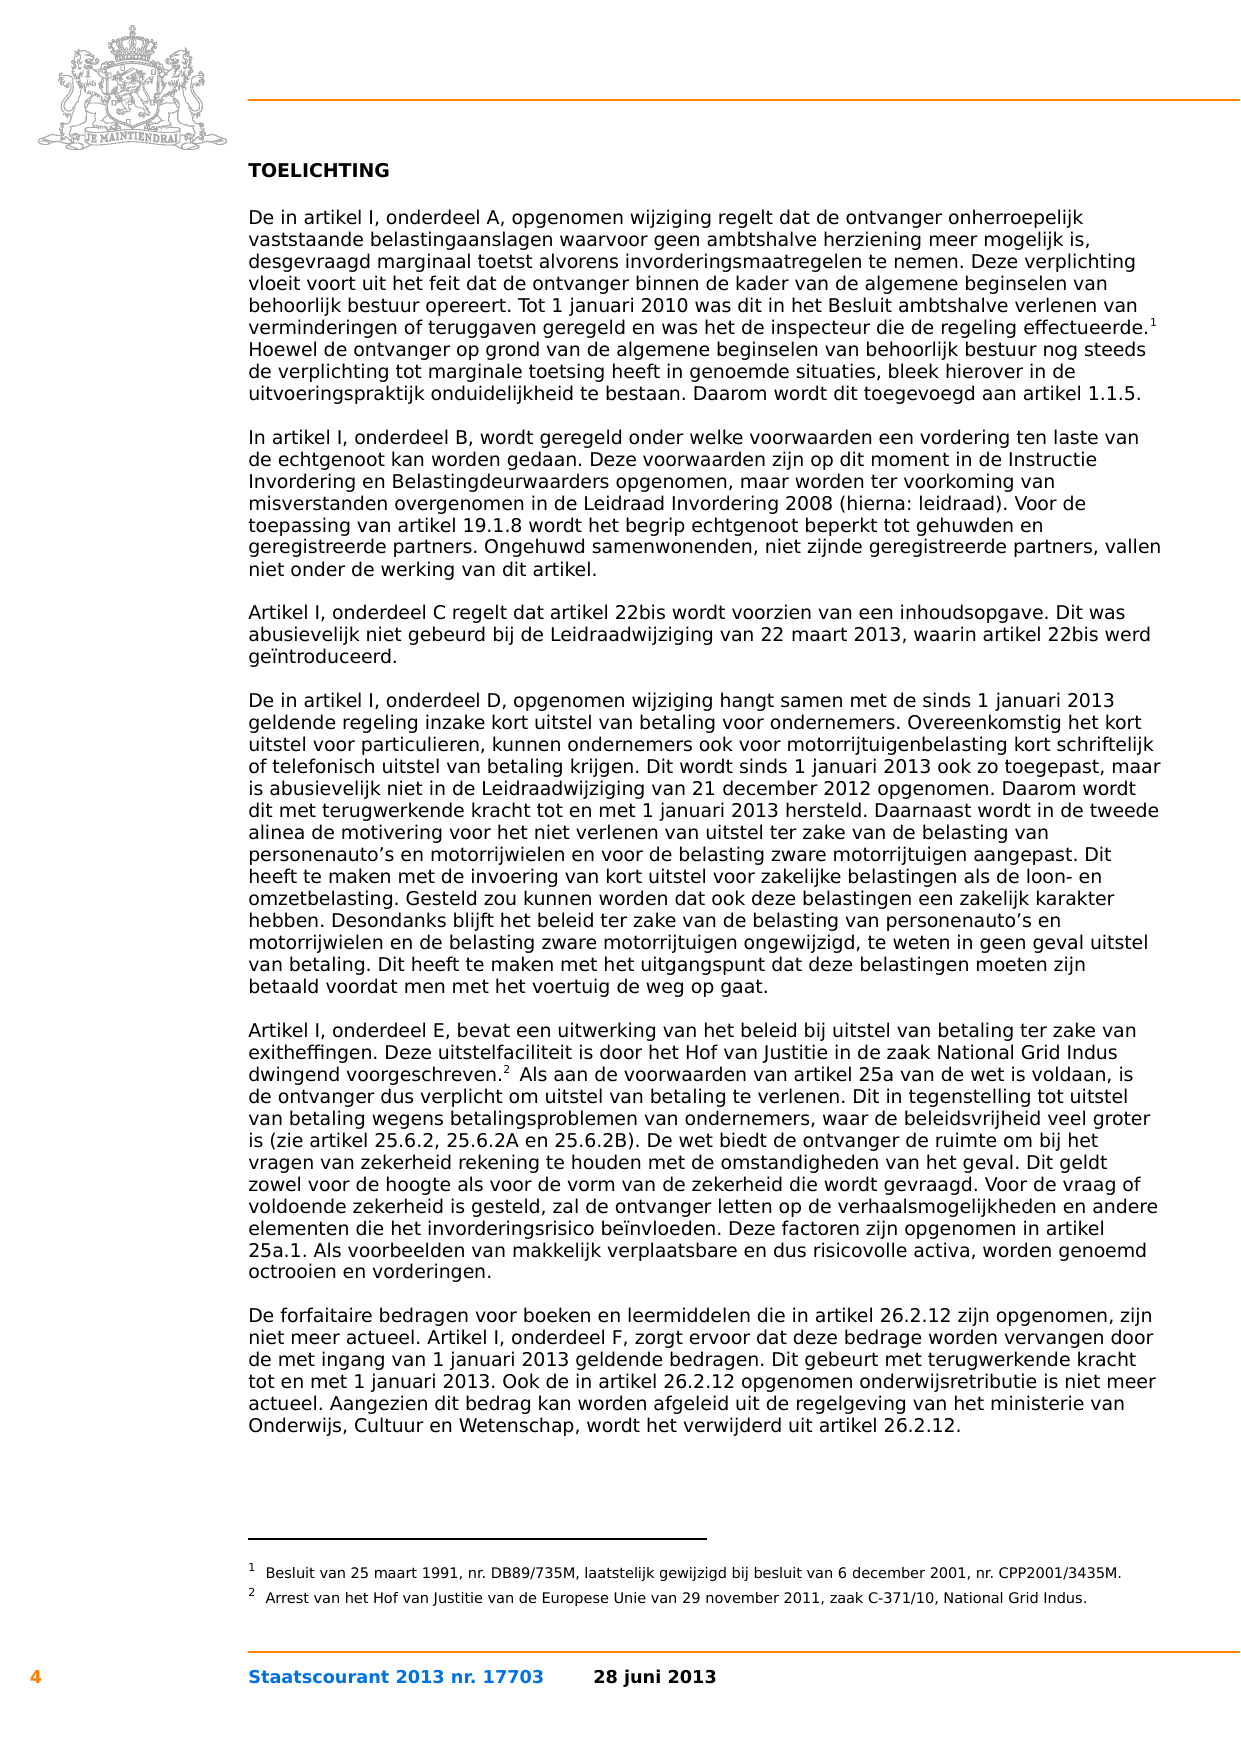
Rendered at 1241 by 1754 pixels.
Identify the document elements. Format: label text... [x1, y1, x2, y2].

text Artikel I, onderdeel E, bevat een uitwerking van het beleid bij uitstel van betaling ter zake van exitheffingen. Deze uitstelfaciliteit is door het Hof van Justitie in de zaak National Grid Indus dwingend voorgeschreven. Als aan de voorwaarden van artikel 25a van de wet is voldaan, is de ontvanger dus verplicht om uitstel van betaling te verlenen. Dit in tegenstelling tot uitstel van betaling wegens betalingsproblemen van ondernemers, waar de beleidsvrijheid veel groter is (zie artikel 25.6.2, 25.6.2A en 25.6.2B). De wet biedt de ontvanger de ruimte om bij het vragen van zekerheid rekening te houden met de omstandigheden van het geval. Dit geldt zowel voor de hoogte als voor de vorm van de zekerheid die wordt gevraagd. Voor de vraag of voldoende zekerheid is gesteld, zal de ontvanger letten op de verhaalsmogelijkheden en andere elementen die het invorderingsrisico beïnvloeden. Deze factoren zijn opgenomen in artikel 25a.1. Als voorbeelden van makkelijk verplaatsbare en dus risicovolle activa, worden genoemd octrooien en vorderingen. [248, 1020, 1163, 1283]
text Arrest van het Hof van Justitie van de Europese Unie van 29 november 2011, zaak C-371/10, National Grid Indus. [248, 1586, 1163, 1608]
text De in artikel I, onderdeel D, opgenomen wijziging hangt samen met de sinds 1 januari 2013 geldende regeling inzake kort uitstel van betaling voor ondernemers. Overeenkomstig het kort uitstel voor particulieren, kunnen ondernemers ook voor motorrijtuigenbelasting kort schriftelijk of telefonisch uitstel van betaling krijgen. Dit wordt sinds 1 januari 2013 ook zo toegepast, maar is abusievelijk niet in de Leidraadwijziging van 21 december 2012 opgenomen. Daarom wordt dit met terugwerkende kracht tot en met 1 januari 2013 hersteld. Daarnaast wordt in de tweede alinea de motivering voor het niet verlenen van uitstel ter zake van de belasting van personenauto’s en motorrijwielen en voor de belasting zware motorrijtuigen aangepast. Dit heeft te maken met de invoering van kort uitstel voor zakelijke belastingen als de loon- en omzetbelasting. Gesteld zou kunnen worden dat ook deze belastingen een zakelijk karakter hebben. Desondanks blijft het beleid ter zake van de belasting van personenauto’s en motorrijwielen en de belasting zware motorrijtuigen ongewijzigd, te weten in geen geval uitstel van betaling. Dit heeft te maken met het uitgangspunt dat deze belastingen moeten zijn betaald voordat men met het voertuig de weg op gaat. [248, 690, 1163, 998]
text Besluit van 25 maart 1991, nr. DB89/735M, laatstelijk gewijzigd bij besluit van 6 december 2001, nr. CPP2001/3435M. [248, 1561, 1163, 1583]
text Artikel I, onderdeel C regelt dat artikel 22bis wordt voorzien van een inhoudsopgave. Dit was abusievelijk niet gebeurd bij de Leidraadwijziging van 22 maart 2013, waarin artikel 22bis werd geïntroduceerd. [248, 602, 1163, 668]
subtitle TOELICHTING [248, 160, 1163, 182]
text In artikel I, onderdeel B, wordt geregeld onder welke voorwaarden een vordering ten laste van de echtgenoot kan worden gedaan. Deze voorwaarden zijn op dit moment in de Instructie Invordering en Belastingdeurwaarders opgenomen, maar worden ter voorkoming van misverstanden overgenomen in de Leidraad Invordering 2008 (hierna: leidraad). Voor de toepassing van artikel 19.1.8 wordt het begrip echtgenoot beperkt tot gehuwden en geregistreerde partners. Ongehuwd samenwonenden, niet zijnde geregistreerde partners, vallen niet onder de werking van dit artikel. [248, 427, 1163, 580]
picture [38, 25, 227, 150]
text De in artikel I, onderdeel A, opgenomen wijziging regelt dat de ontvanger onherroepelijk vaststaande belastingaanslagen waarvoor geen ambtshalve herziening meer mogelijk is, desgevraagd marginaal toetst alvorens invorderingsmaatregelen te nemen. Deze verplichting vloeit voort uit het feit dat de ontvanger binnen de kader van de algemene beginselen van behoorlijk bestuur opereert. Tot 1 januari 2010 was dit in het Besluit ambtshalve verlenen van verminderingen of teruggaven geregeld en was het de inspecteur die de regeling effectueerde. Hoewel de ontvanger op grond van de algemene beginselen van behoorlijk bestuur nog steeds de verplichting tot marginale toetsing heeft in genoemde situaties, bleek hierover in de uitvoeringspraktijk onduidelijkheid te bestaan. Daarom wordt dit toegevoegd aan artikel 1.1.5. [248, 207, 1163, 405]
text De forfaitaire bedragen voor boeken en leermiddelen die in artikel 26.2.12 zijn opgenomen, zijn niet meer actueel. Artikel I, onderdeel F, zorgt ervoor dat deze bedrage worden vervangen door de met ingang van 1 januari 2013 geldende bedragen. Dit gebeurt met terugwerkende kracht tot en met 1 januari 2013. Ook de in artikel 26.2.12 opgenomen onderwijsretributie is niet meer actueel. Aangezien dit bedrag kan worden afgeleid uit de regelgeving van het ministerie van Onderwijs, Cultuur en Wetenschap, wordt het verwijderd uit artikel 26.2.12. [248, 1305, 1163, 1437]
